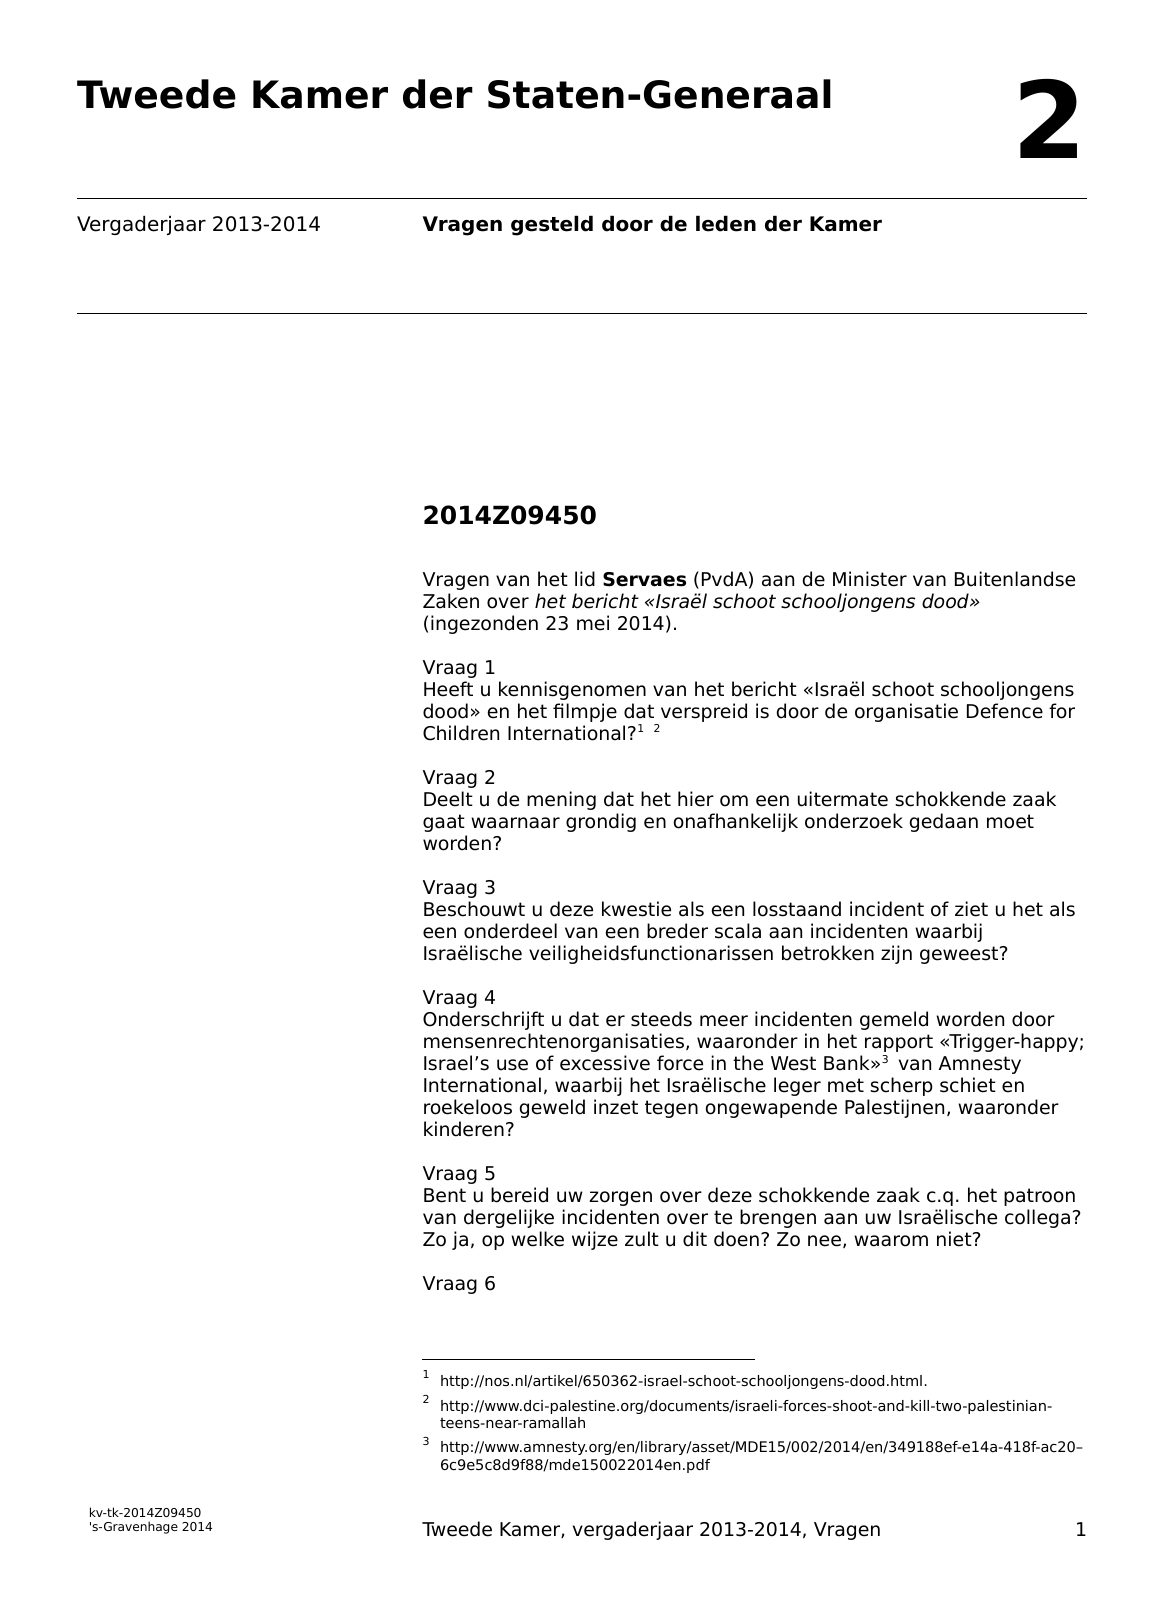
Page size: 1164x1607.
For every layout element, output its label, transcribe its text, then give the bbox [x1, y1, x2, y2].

table_header Tweede Kamer der Staten-Generaal [77, 59, 886, 198]
table_cell Vragen gesteld door de leden der Kamer [422, 199, 1087, 313]
text Vraag 6 [422, 1273, 1087, 1295]
text Onderschrijft u dat er steeds meer incidenten gemeld worden door mensenrechtenorganisaties, waaronder in het rapport «Trigger-happy; Israel’s use of excessive force in the West Bank» van Amnesty International, waarbij het Israëlische leger met scherp schiet en roekeloos geweld inzet tegen ongewapende Palestijnen, waaronder kinderen? [422, 1009, 1087, 1141]
text http://www.dci-palestine.org/documents/israeli-forces-shoot-and-kill-two-palestinian-teens-near-ramallah [422, 1393, 1087, 1432]
text Heeft u kennisgenomen van het bericht «Israël schoot schooljongens dood» en het filmpje dat verspreid is door de organisatie Defence for Children International? [422, 679, 1087, 745]
text Beschouwt u deze kwestie als een losstaand incident of ziet u het als een onderdeel van een breder scala aan incidenten waarbij Israëlische veiligheidsfunctionarissen betrokken zijn geweest? [422, 899, 1087, 965]
text 2014Z09450 [422, 501, 1087, 531]
table_header 2 [886, 59, 1087, 198]
text Vraag 1 [422, 657, 1087, 679]
text Vraag 4 [422, 987, 1087, 1009]
text kv-tk-2014Z09450 [88, 1506, 323, 1520]
text Vraag 3 [422, 877, 1087, 899]
text Bent u bereid uw zorgen over deze schokkende zaak c.q. het patroon van dergelijke incidenten over te brengen aan uw Israëlische collega? Zo ja, op welke wijze zult u dit doen? Zo nee, waarom niet? [422, 1185, 1087, 1251]
text 's-Gravenhage 2014 [88, 1520, 323, 1534]
text Vraag 5 [422, 1163, 1087, 1185]
text http://nos.nl/artikel/650362-israel-schoot-schooljongens-dood.html. [422, 1368, 1087, 1391]
text Deelt u de mening dat het hier om een uitermate schokkende zaak gaat waarnaar grondig en onafhankelijk onderzoek gedaan moet worden? [422, 789, 1087, 855]
table_cell Vergaderjaar 2013-2014 [77, 199, 422, 313]
text Vraag 2 [422, 767, 1087, 789]
text http://www.amnesty.org/en/library/asset/MDE15/002/2014/en/349188ef-e14a-418f-ac20–6c9e5c8d9f88/mde150022014en.pdf [422, 1435, 1087, 1474]
text Vragen van het lid Servaes (PvdA) aan de Minister van Buitenlandse Zaken over het bericht «Israël schoot schooljongens dood» (ingezonden 23 mei 2014). [422, 569, 1087, 635]
